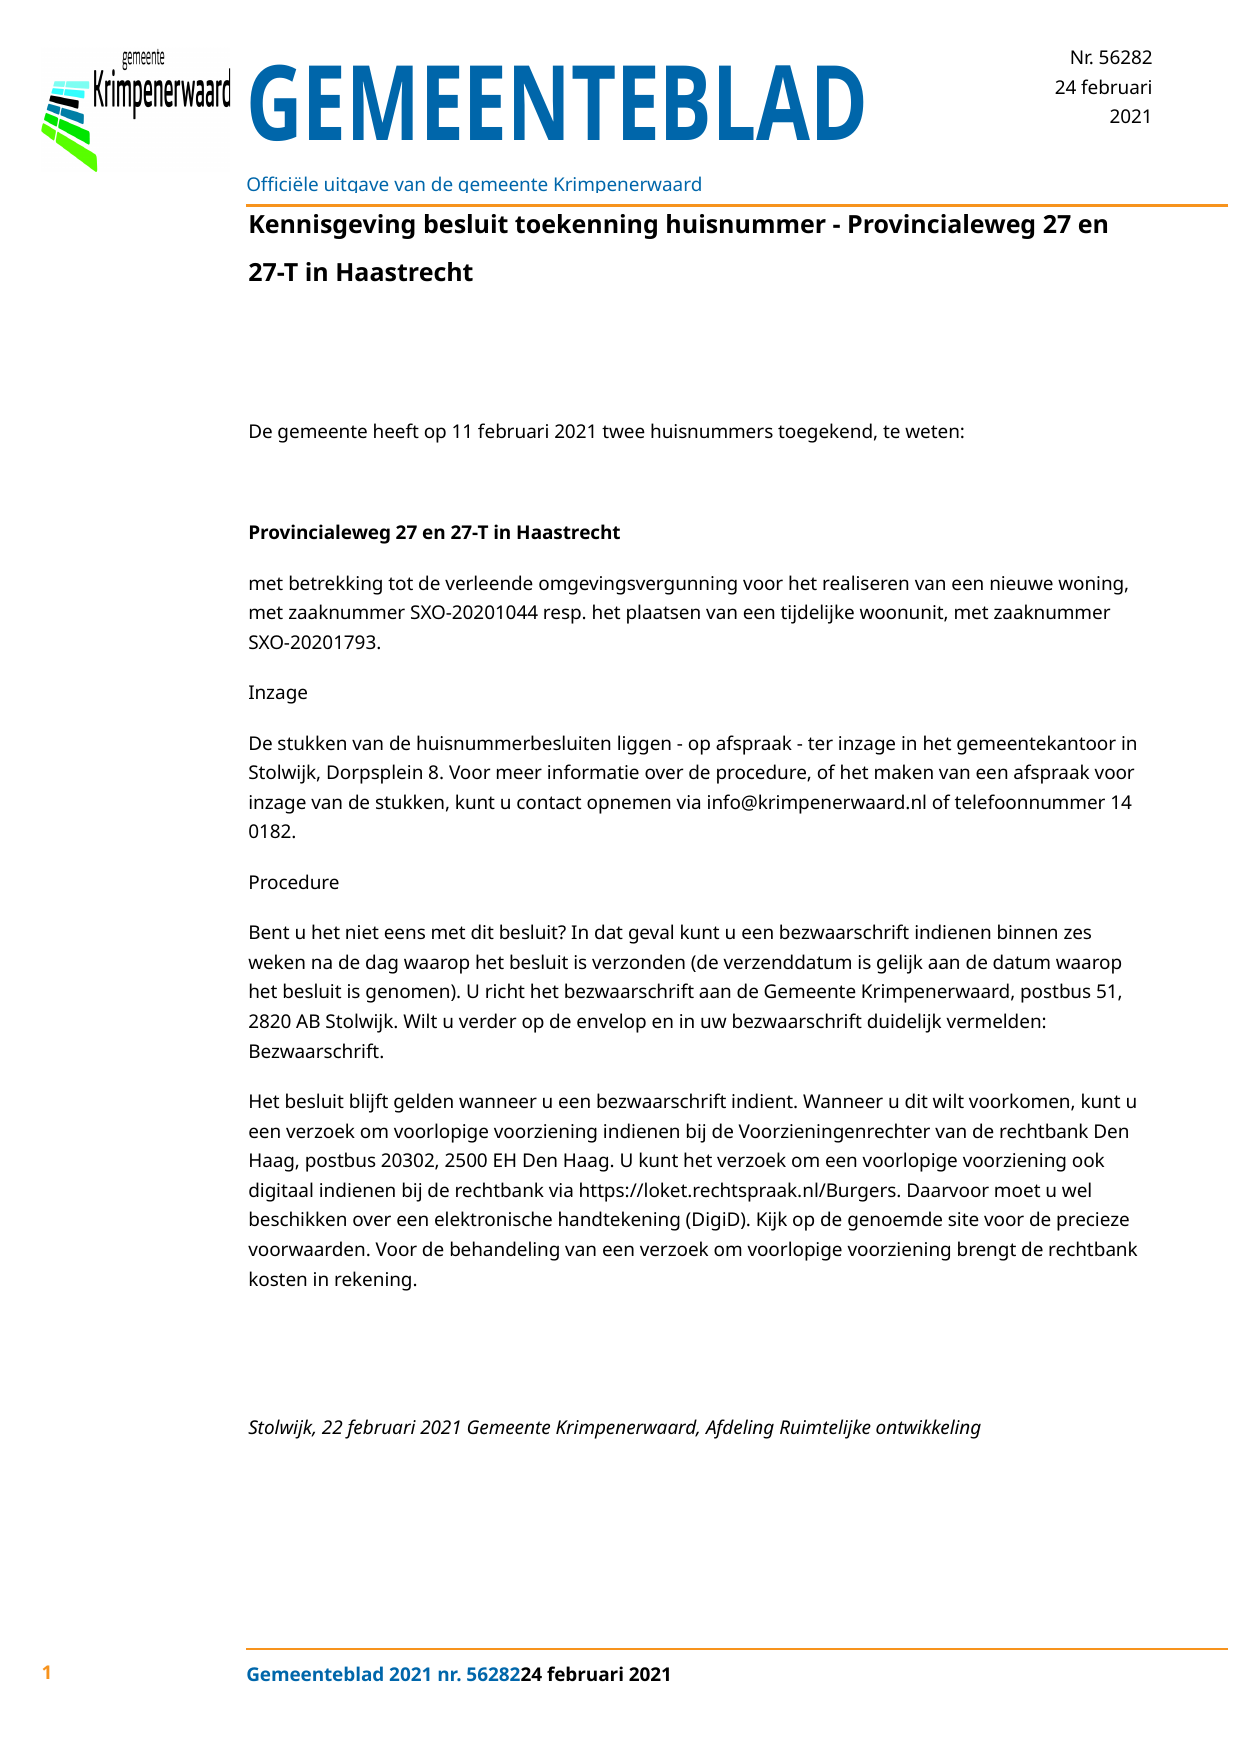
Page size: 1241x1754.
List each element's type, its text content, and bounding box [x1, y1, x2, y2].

text Inzage [248, 679, 1152, 705]
text De gemeente heeft op 11 februari 2021 twee huisnummers toegekend, te weten: [248, 419, 1152, 444]
text Stolwijk, 22 februari 2021 Gemeente Krimpenerwaard, Afdeling Ruimtelijke ontwikkeling [248, 1414, 1152, 1440]
text Provincialeweg 27 en 27-T in Haastrecht [248, 519, 1152, 545]
text Bent u het niet eens met dit besluit? In dat geval kunt u een bezwaarschrift indienen binnen zes weken na de dag waarop het besluit is verzonden (de verzenddatum is gelijk aan de datum waarop het besluit is genomen). U richt het bezwaarschrift aan de Gemeente Krimpenerwaard, postbus 51, 2820 AB Stolwijk. Wilt u verder op de envelop en in uw bezwaarschrift duidelijk vermelden: Bezwaarschrift. [248, 919, 1152, 1064]
text Kennisgeving besluit toekenning huisnummer - Provincialeweg 27 en 27-T in Haastrecht [248, 207, 1152, 288]
picture [41, 47, 231, 172]
text De stukken van de huisnummerbesluiten liggen - op afspraak - ter inzage in het gemeentekantoor in Stolwijk, Dorpsplein 8. Voor meer informatie over de procedure, of het maken van een afspraak voor inzage van de stukken, kunt u contact opnemen via info@krimpenerwaard.nl of telefoonnummer 14 0182. [248, 730, 1152, 844]
text Het besluit blijft gelden wanneer u een bezwaarschrift indient. Wanneer u dit wilt voorkomen, kunt u een verzoek om voorlopige voorziening indienen bij de Voorzieningenrechter van de rechtbank Den Haag, postbus 20302, 2500 EH Den Haag. U kunt het verzoek om een voorlopige voorziening ook digitaal indienen bij de rechtbank via https://loket.rechtspraak.nl/Burgers. Daarvoor moet u wel beschikken over een elektronische handtekening (DigiD). Kijk op de genoemde site voor de precieze voorwaarden. Voor de behandeling van een verzoek om voorlopige voorziening brengt de rechtbank kosten in rekening. [248, 1088, 1152, 1292]
text Procedure [248, 869, 1152, 895]
text met betrekking tot de verleende omgevingsvergunning voor het realiseren van een nieuwe woning, met zaaknummer SXO-20201044 resp. het plaatsen van een tijdelijke woonunit, met zaaknummer SXO-20201793. [248, 570, 1152, 655]
